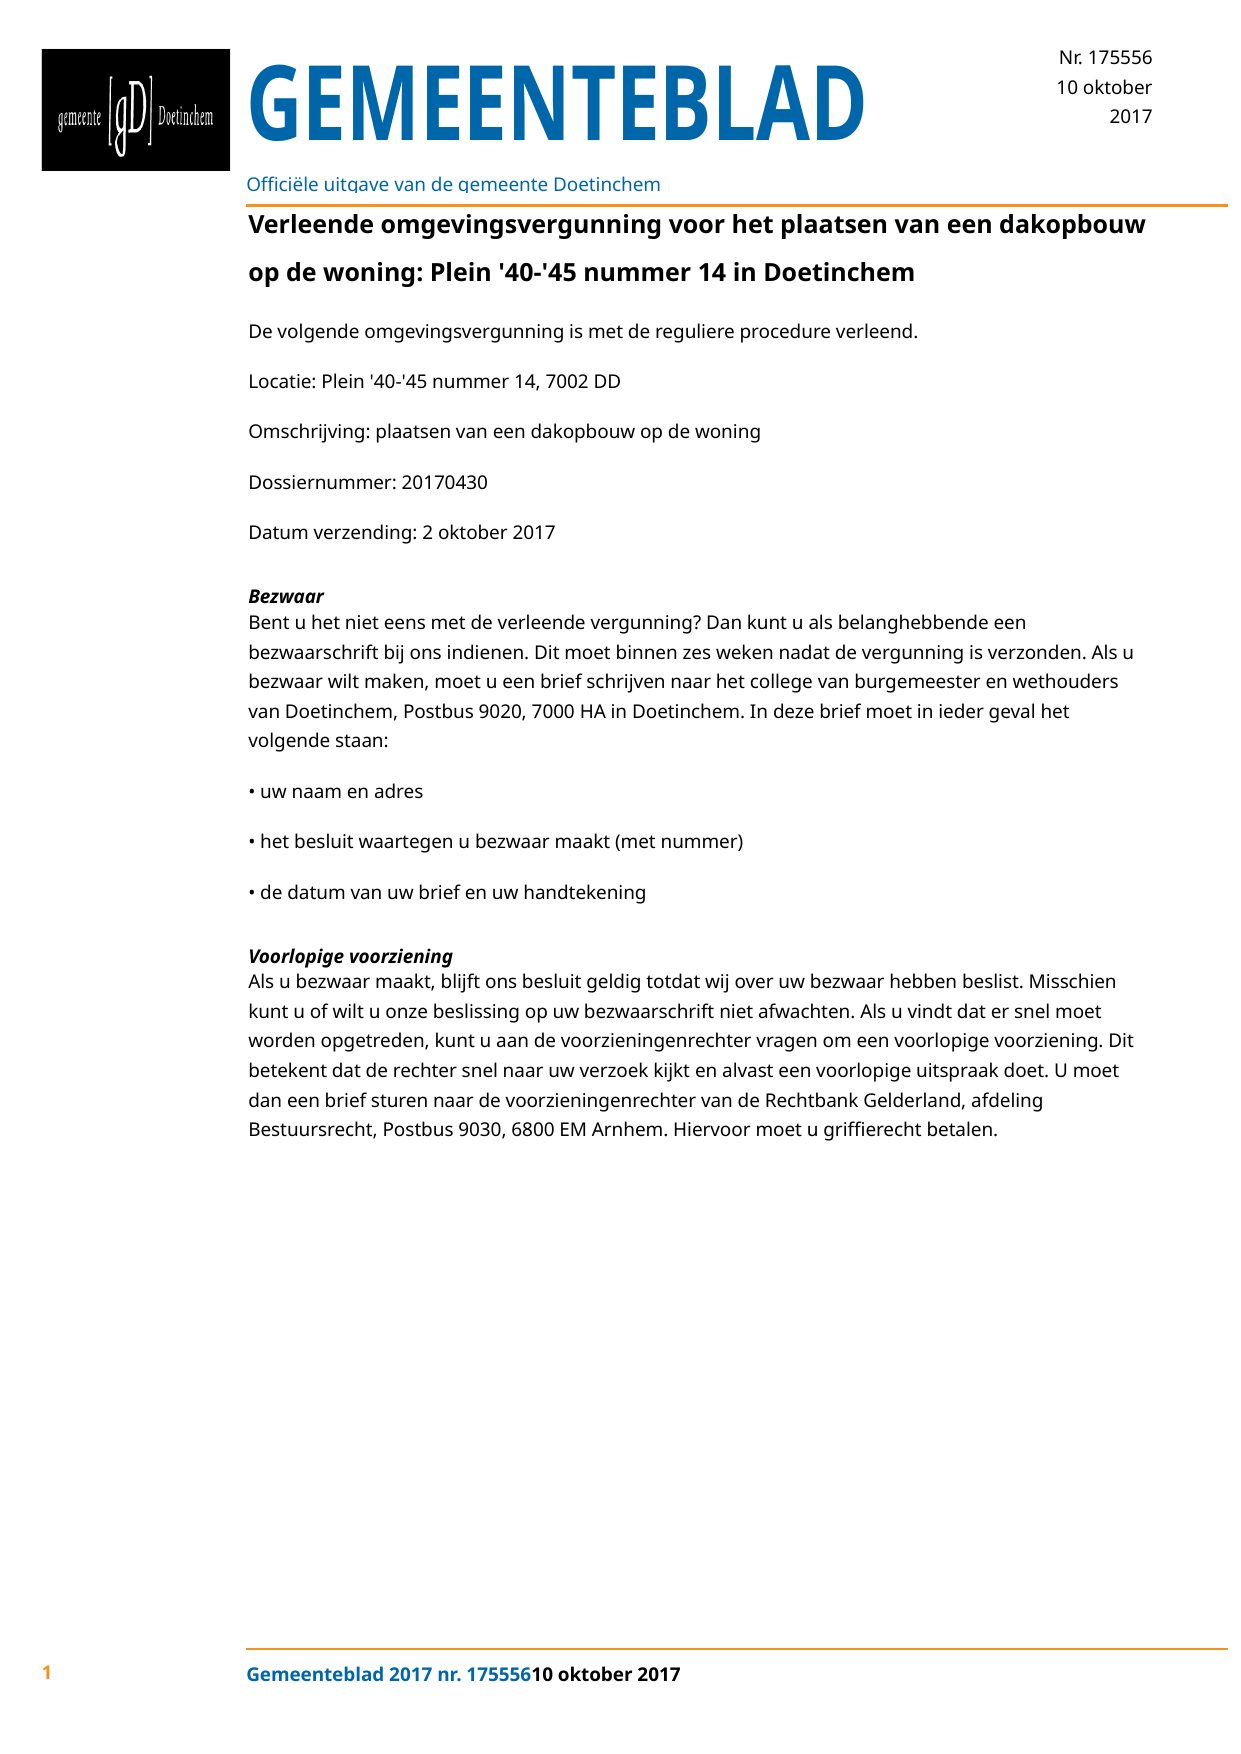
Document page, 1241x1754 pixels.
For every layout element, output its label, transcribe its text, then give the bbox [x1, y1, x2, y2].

text Datum verzending: 2 oktober 2017 [248, 519, 1152, 545]
text Locatie: Plein '40-'45 nummer 14, 7002 DD [248, 368, 1152, 394]
text • uw naam en adres [248, 778, 1152, 804]
text Verleende omgevingsvergunning voor het plaatsen van een dakopbouw op de woning: Plein '40-'45 nummer 14 in Doetinchem [248, 207, 1152, 288]
text Als u bezwaar maakt, blijft ons besluit geldig totdat wij over uw bezwaar hebben beslist. Misschien kunt u of wilt u onze beslissing op uw bezwaarschrift niet afwachten. Als u vindt dat er snel moet worden opgetreden, kunt u aan de voorzieningenrechter vragen om een voorlopige voorziening. Dit betekent dat de rechter snel naar uw verzoek kijkt en alvast een voorlopige uitspraak doet. U moet dan een brief sturen naar de voorzieningenrechter van de Rechtbank Gelderland, afdeling Bestuursrecht, Postbus 9030, 6800 EM Arnhem. Hiervoor moet u griffierecht betalen. [248, 968, 1152, 1142]
text Voorlopige voorziening [248, 943, 1152, 968]
text • de datum van uw brief en uw handtekening [248, 879, 1152, 904]
text De volgende omgevingsvergunning is met de reguliere procedure verleend. [248, 318, 1152, 344]
text Bezwaar [248, 583, 1152, 609]
text Bent u het niet eens met de verleende vergunning? Dan kunt u als belanghebbende een bezwaarschrift bij ons indienen. Dit moet binnen zes weken nadat de vergunning is verzonden. Als u bezwaar wilt maken, moet u een brief schrijven naar het college van burgemeester en wethouders van Doetinchem, Postbus 9020, 7000 HA in Doetinchem. In deze brief moet in ieder geval het volgende staan: [248, 609, 1152, 753]
text Dossiernummer: 20170430 [248, 469, 1152, 495]
text • het besluit waartegen u bezwaar maakt (met nummer) [248, 828, 1152, 854]
text Omschrijving: plaatsen van een dakopbouw op de woning [248, 419, 1152, 444]
picture [41, 47, 231, 172]
